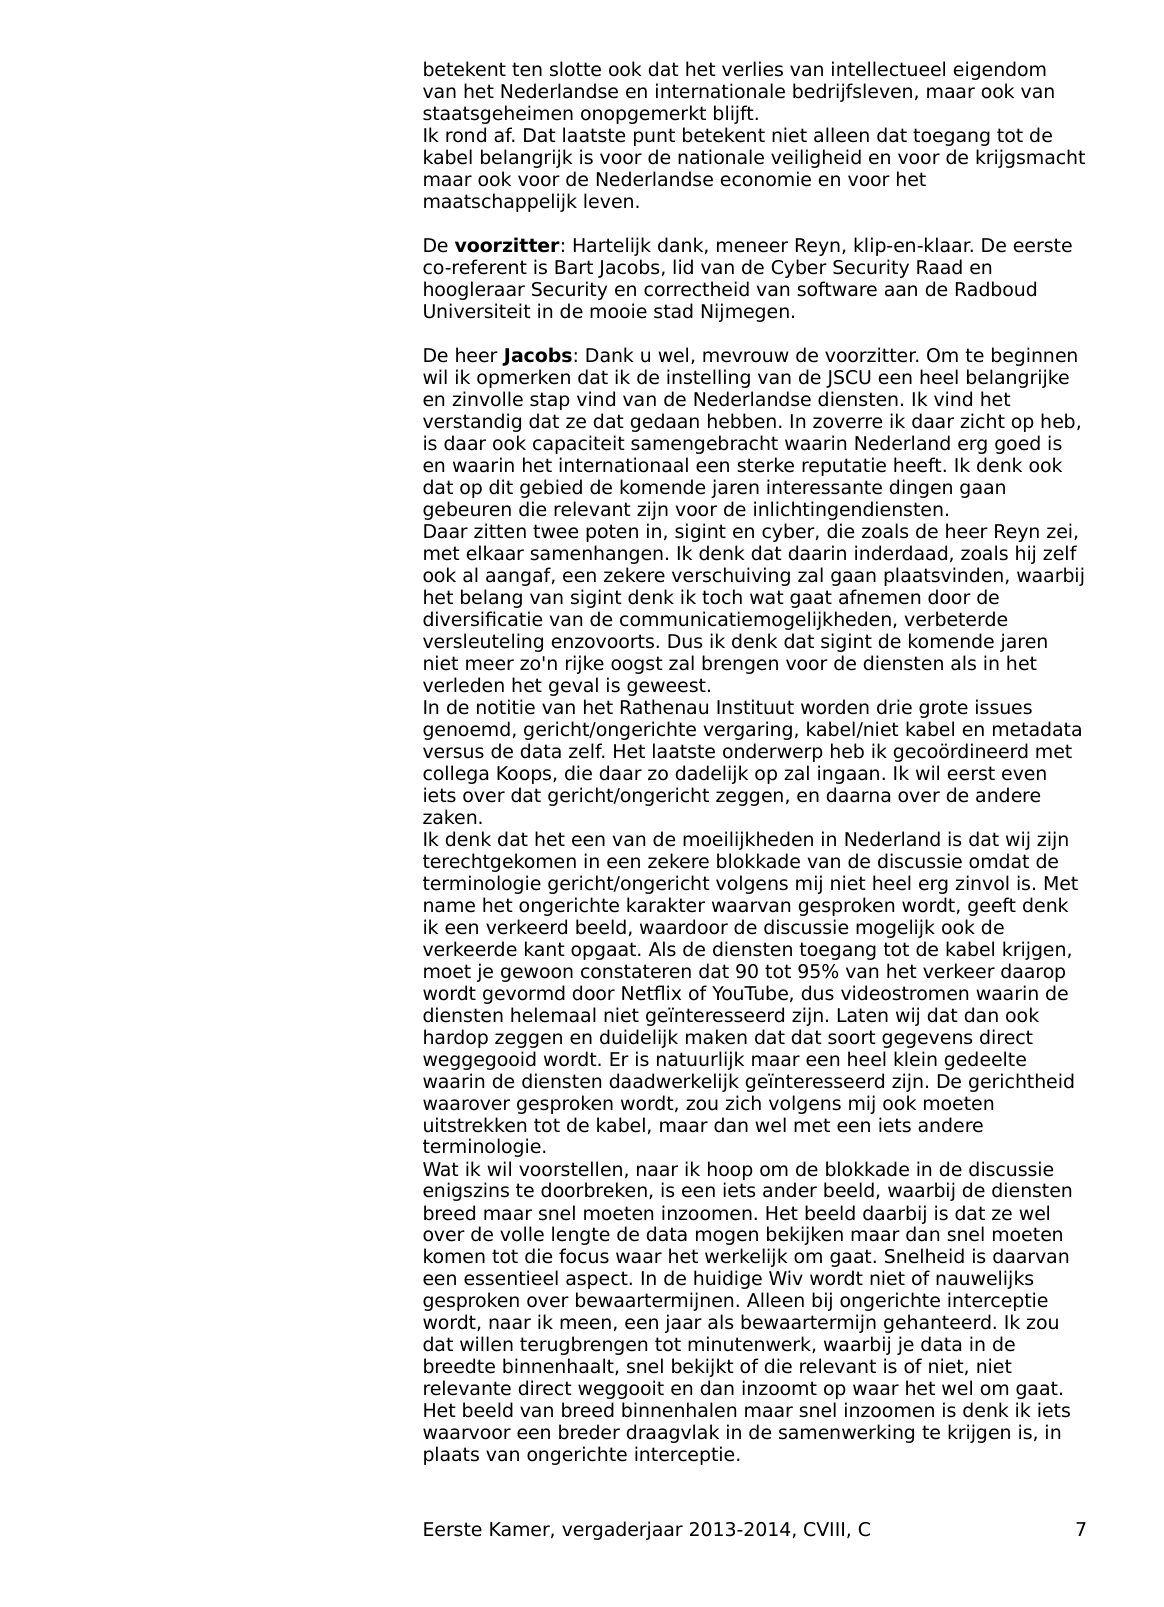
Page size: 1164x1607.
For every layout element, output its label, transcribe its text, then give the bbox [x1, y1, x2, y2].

text Ik denk dat het een van de moeilijkheden in Nederland is dat wij zijn terechtgekomen in een zekere blokkade van de discussie omdat de terminologie gericht/ongericht volgens mij niet heel erg zinvol is. Met name het ongerichte karakter waarvan gesproken wordt, geeft denk ik een verkeerd beeld, waardoor de discussie mogelijk ook de verkeerde kant opgaat. Als de diensten toegang tot de kabel krijgen, moet je gewoon constateren dat 90 tot 95% van het verkeer daarop wordt gevormd door Netflix of YouTube, dus videostromen waarin de diensten helemaal niet geïnteresseerd zijn. Laten wij dat dan ook hardop zeggen en duidelijk maken dat dat soort gegevens direct weggegooid wordt. Er is natuurlijk maar een heel klein gedeelte waarin de diensten daadwerkelijk geïnteresseerd zijn. De gerichtheid waarover gesproken wordt, zou zich volgens mij ook moeten uitstrekken tot de kabel, maar dan wel met een iets andere terminologie. [422, 829, 1087, 1158]
text Daar zitten twee poten in, sigint en cyber, die zoals de heer Reyn zei, met elkaar samenhangen. Ik denk dat daarin inderdaad, zoals hij zelf ook al aangaf, een zekere verschuiving zal gaan plaatsvinden, waarbij het belang van sigint denk ik toch wat gaat afnemen door de diversificatie van de communicatiemogelijkheden, verbeterde versleuteling enzovoorts. Dus ik denk dat sigint de komende jaren niet meer zo'n rijke oogst zal brengen voor de diensten als in het verleden het geval is geweest. [422, 521, 1087, 697]
text De voorzitter: Hartelijk dank, meneer Reyn, klip-en-klaar. De eerste co-referent is Bart Jacobs, lid van de Cyber Security Raad en hoogleraar Security en correctheid van software aan de Radboud Universiteit in de mooie stad Nijmegen. [422, 235, 1087, 323]
text Wat ik wil voorstellen, naar ik hoop om de blokkade in de discussie enigszins te doorbreken, is een iets ander beeld, waarbij de diensten breed maar snel moeten inzoomen. Het beeld daarbij is dat ze wel over de volle lengte de data mogen bekijken maar dan snel moeten komen tot die focus waar het werkelijk om gaat. Snelheid is daarvan een essentieel aspect. In de huidige Wiv wordt niet of nauwelijks gesproken over bewaartermijnen. Alleen bij ongerichte interceptie wordt, naar ik meen, een jaar als bewaartermijn gehanteerd. Ik zou dat willen terugbrengen tot minutenwerk, waarbij je data in de breedte binnenhaalt, snel bekijkt of die relevant is of niet, niet relevante direct weggooit en dan inzoomt op waar het wel om gaat. Het beeld van breed binnenhalen maar snel inzoomen is denk ik iets waarvoor een breder draagvlak in de samenwerking te krijgen is, in plaats van ongerichte interceptie. [422, 1158, 1087, 1466]
text De heer Jacobs: Dank u wel, mevrouw de voorzitter. Om te beginnen wil ik opmerken dat ik de instelling van de JSCU een heel belangrijke en zinvolle stap vind van de Nederlandse diensten. Ik vind het verstandig dat ze dat gedaan hebben. In zoverre ik daar zicht op heb, is daar ook capaciteit samengebracht waarin Nederland erg goed is en waarin het internationaal een sterke reputatie heeft. Ik denk ook dat op dit gebied de komende jaren interessante dingen gaan gebeuren die relevant zijn voor de inlichtingendiensten. [422, 345, 1087, 521]
text Ik rond af. Dat laatste punt betekent niet alleen dat toegang tot de kabel belangrijk is voor de nationale veiligheid en voor de krijgsmacht maar ook voor de Nederlandse economie en voor het maatschappelijk leven. [422, 125, 1087, 213]
text betekent ten slotte ook dat het verlies van intellectueel eigendom van het Nederlandse en internationale bedrijfsleven, maar ook van staatsgeheimen onopgemerkt blijft. [422, 59, 1087, 125]
text In de notitie van het Rathenau Instituut worden drie grote issues genoemd, gericht/ongerichte vergaring, kabel/niet kabel en metadata versus de data zelf. Het laatste onderwerp heb ik gecoördineerd met collega Koops, die daar zo dadelijk op zal ingaan. Ik wil eerst even iets over dat gericht/ongericht zeggen, en daarna over de andere zaken. [422, 697, 1087, 829]
